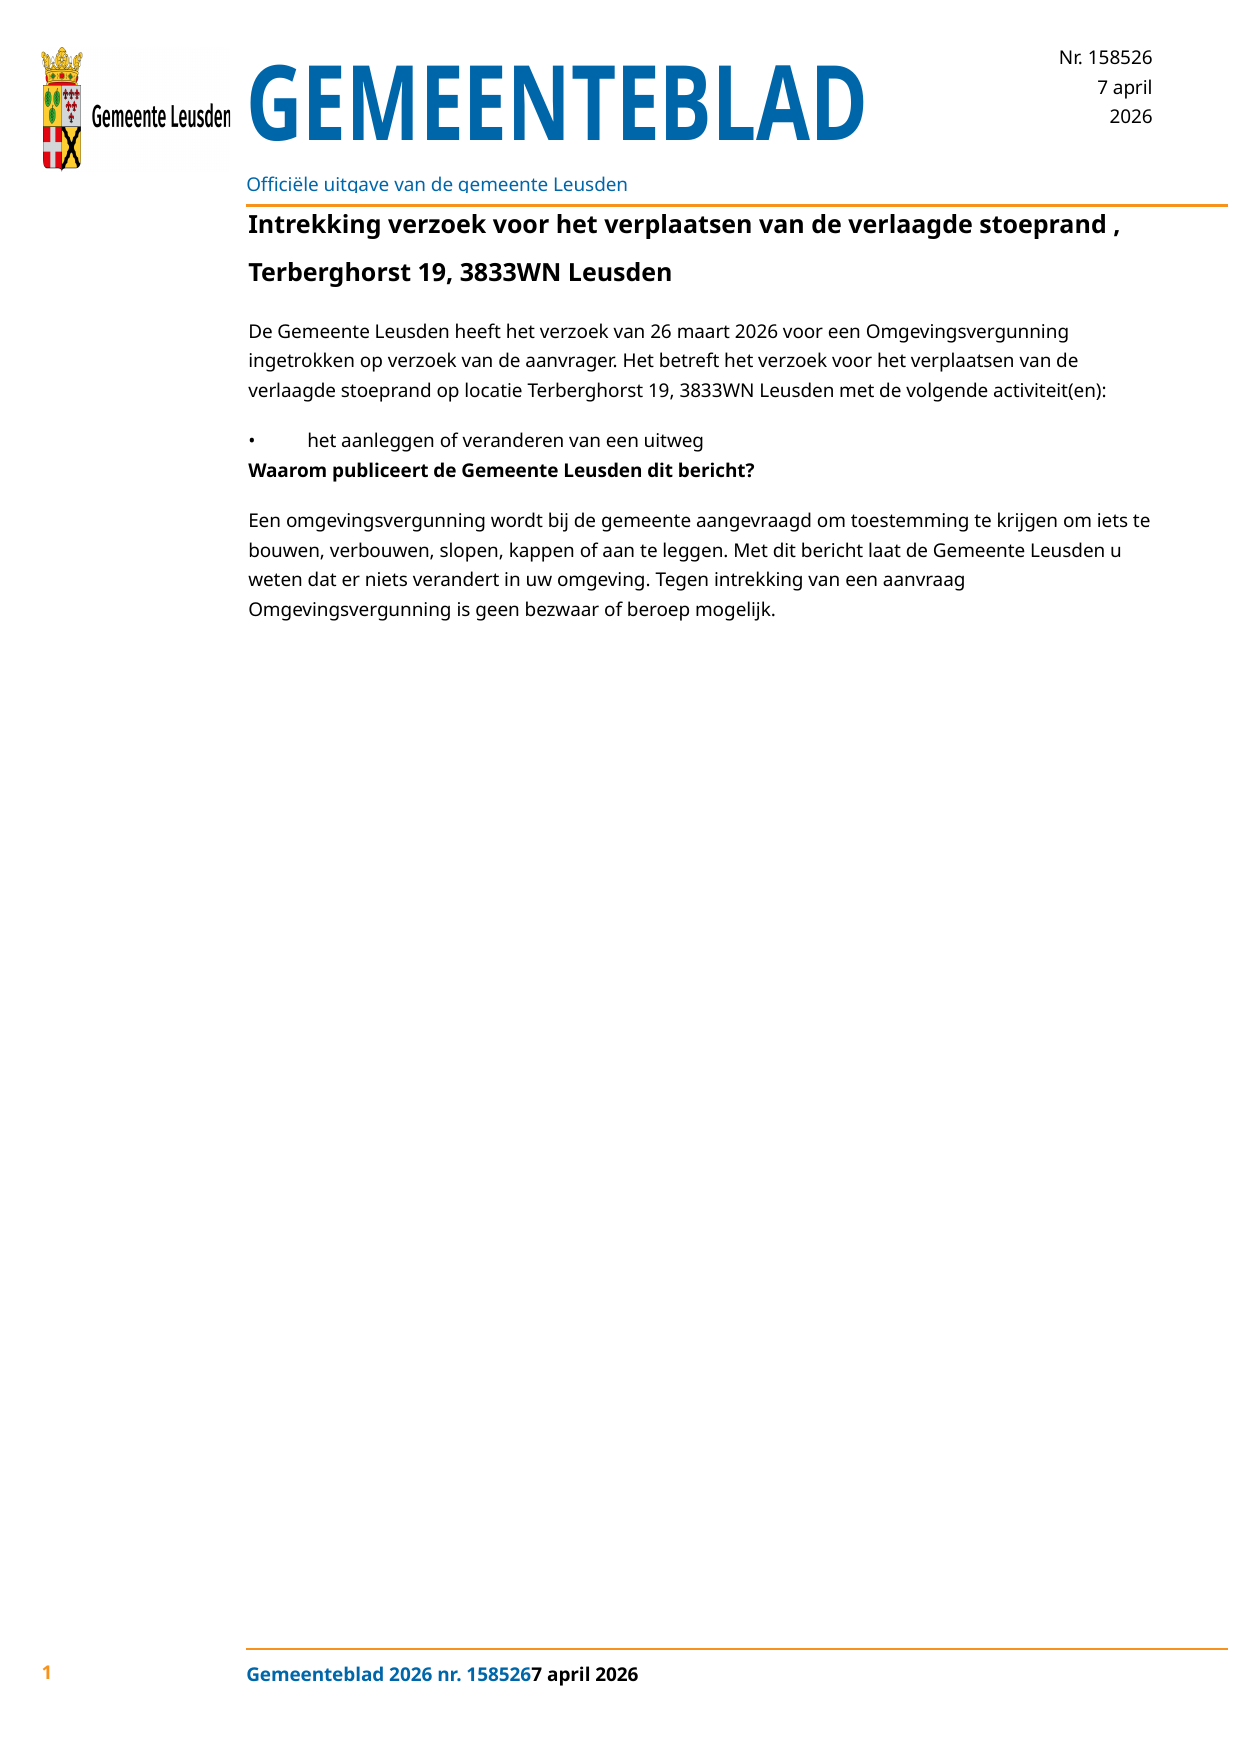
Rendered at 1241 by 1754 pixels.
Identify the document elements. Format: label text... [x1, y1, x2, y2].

text Waarom publiceert de Gemeente Leusden dit bericht? [248, 457, 1152, 483]
list het aanleggen of veranderen van een uitweg [248, 427, 1152, 453]
picture [41, 47, 231, 172]
text De Gemeente Leusden heeft het verzoek van 26 maart 2026 voor een Omgevingsvergunning ingetrokken op verzoek van de aanvrager. Het betreft het verzoek voor het verplaatsen van de verlaagde stoeprand op locatie Terberghorst 19, 3833WN Leusden met de volgende activiteit(en): [248, 318, 1152, 403]
text Intrekking verzoek voor het verplaatsen van de verlaagde stoeprand , Terberghorst 19, 3833WN Leusden [248, 207, 1152, 288]
text Een omgevingsvergunning wordt bij de gemeente aangevraagd om toestemming te krijgen om iets te bouwen, verbouwen, slopen, kappen of aan te leggen. Met dit bericht laat de Gemeente Leusden u weten dat er niets verandert in uw omgeving. Tegen intrekking van een aanvraag Omgevingsvergunning is geen bezwaar of beroep mogelijk. [248, 507, 1152, 622]
